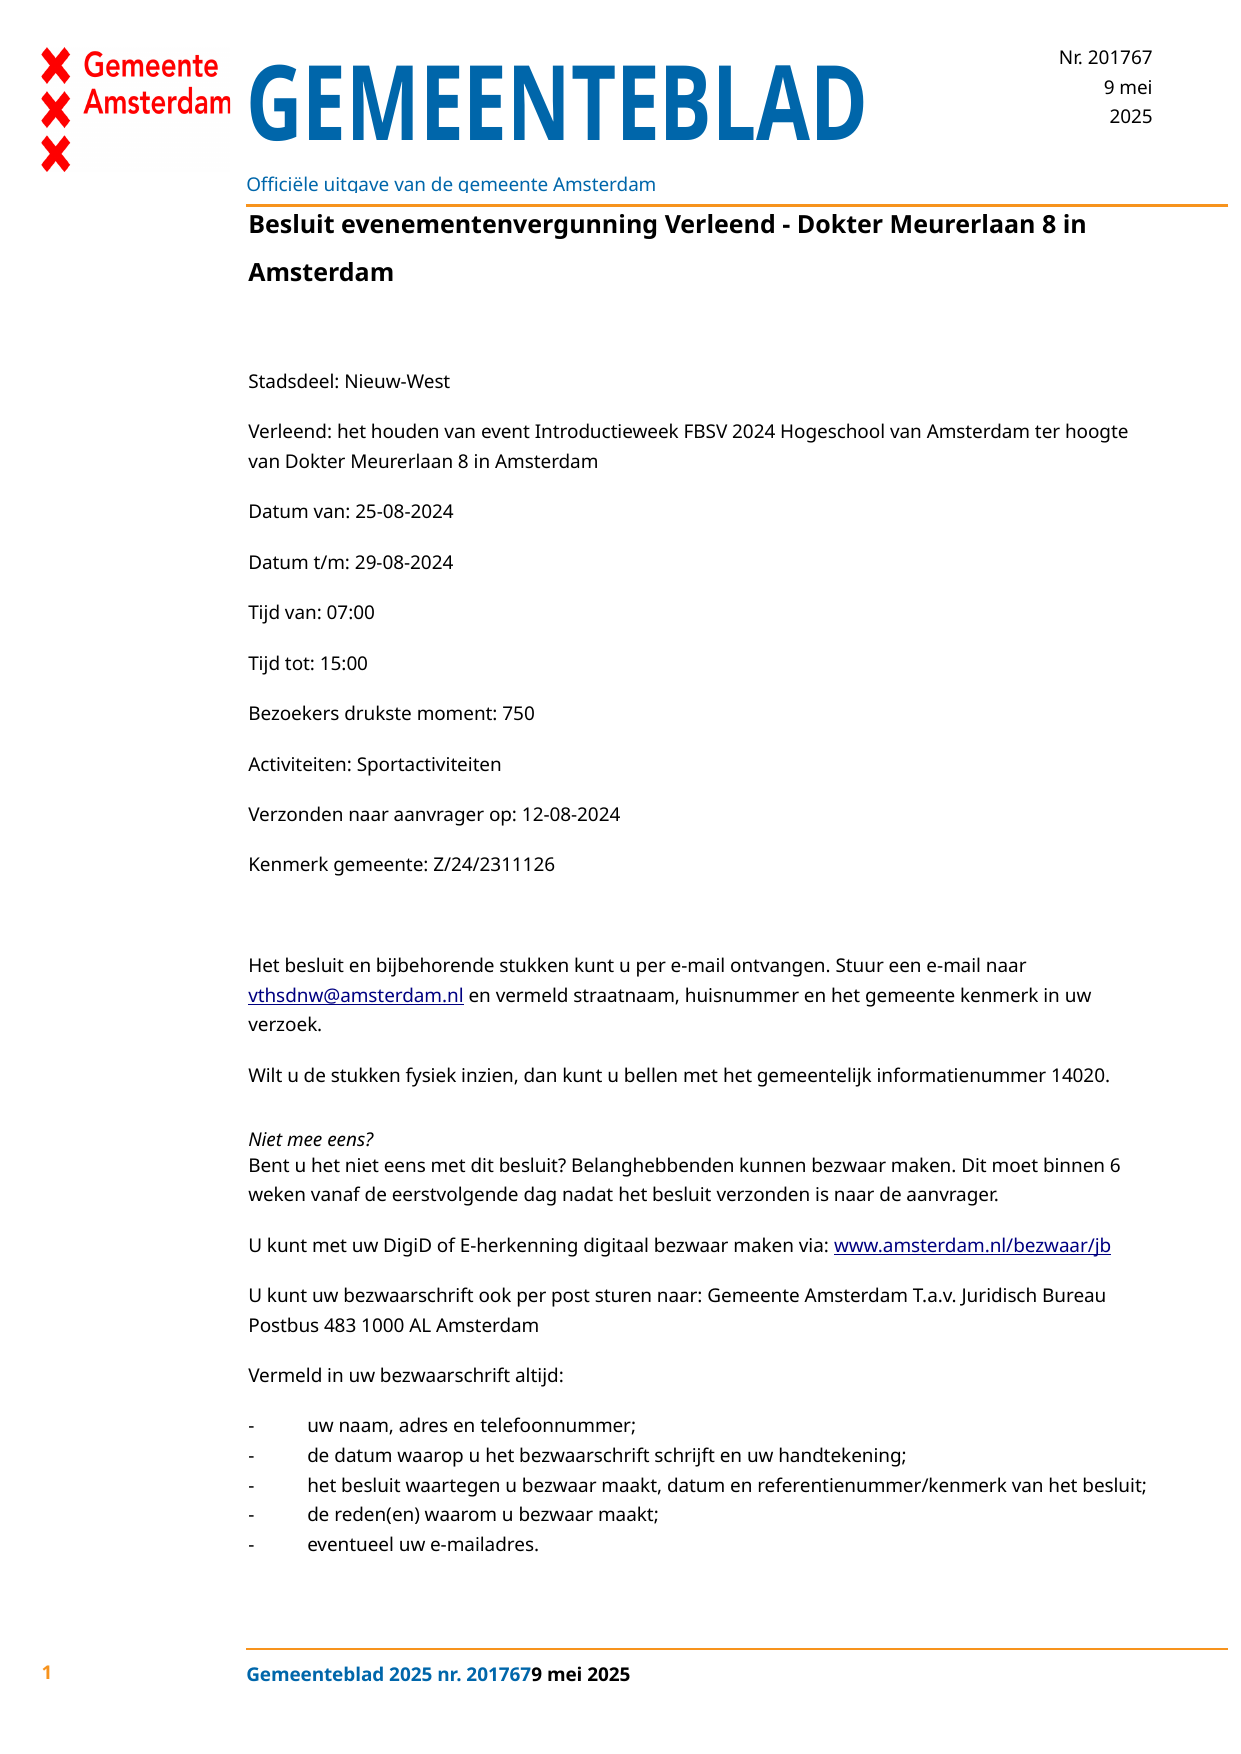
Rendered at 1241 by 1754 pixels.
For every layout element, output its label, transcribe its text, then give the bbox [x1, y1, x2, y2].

text Kenmerk gemeente: Z/24/2311126 [248, 852, 1152, 877]
text Tijd van: 07:00 [248, 599, 1152, 625]
picture [41, 47, 231, 172]
text Activiteiten: Sportactiviteiten [248, 751, 1152, 777]
list de reden(en) waarom u bezwaar maakt; [248, 1501, 1152, 1527]
text Stadsdeel: Nieuw-West [248, 368, 1152, 394]
text Wilt u de stukken fysiek inzien, dan kunt u bellen met het gemeentelijk informatienummer 14020. [248, 1062, 1152, 1088]
text Bent u het niet eens met dit besluit? Belanghebbenden kunnen bezwaar maken. Dit moet binnen 6 weken vanaf de eerstvolgende dag nadat het besluit verzonden is naar de aanvrager. [248, 1152, 1152, 1207]
text Besluit evenementenvergunning Verleend - Dokter Meurerlaan 8 in Amsterdam [248, 207, 1152, 288]
list eventueel uw e-mailadres. [248, 1531, 1152, 1557]
text Verzonden naar aanvrager op: 12-08-2024 [248, 801, 1152, 827]
text Bezoekers drukste moment: 750 [248, 700, 1152, 726]
text Vermeld in uw bezwaarschrift altijd: [248, 1362, 1152, 1388]
text Verleend: het houden van event Introductieweek FBSV 2024 Hogeschool van Amsterdam ter hoogte van Dokter Meurerlaan 8 in Amsterdam [248, 419, 1152, 474]
text Niet mee eens? [248, 1126, 1152, 1152]
list uw naam, adres en telefoonnummer; [248, 1413, 1152, 1438]
text Het besluit en bijbehorende stukken kunt u per e-mail ontvangen. Stuur een e-mail naar vthsdnw@amsterdam.nl en vermeld straatnaam, huisnummer en het gemeente kenmerk in uw verzoek. [248, 952, 1152, 1037]
text U kunt uw bezwaarschrift ook per post sturen naar: Gemeente Amsterdam T.a.v. Juridisch Bureau Postbus 483 1000 AL Amsterdam [248, 1282, 1152, 1337]
list het besluit waartegen u bezwaar maakt, datum en referentienummer/kenmerk van het besluit; [248, 1472, 1152, 1497]
text Datum t/m: 29-08-2024 [248, 549, 1152, 575]
text Tijd tot: 15:00 [248, 650, 1152, 676]
text Datum van: 25-08-2024 [248, 499, 1152, 524]
list de datum waarop u het bezwaarschrift schrijft en uw handtekening; [248, 1442, 1152, 1468]
text U kunt met uw DigiD of E-herkenning digitaal bezwaar maken via: www.amsterdam.nl/bezwaar/jb [248, 1232, 1152, 1257]
